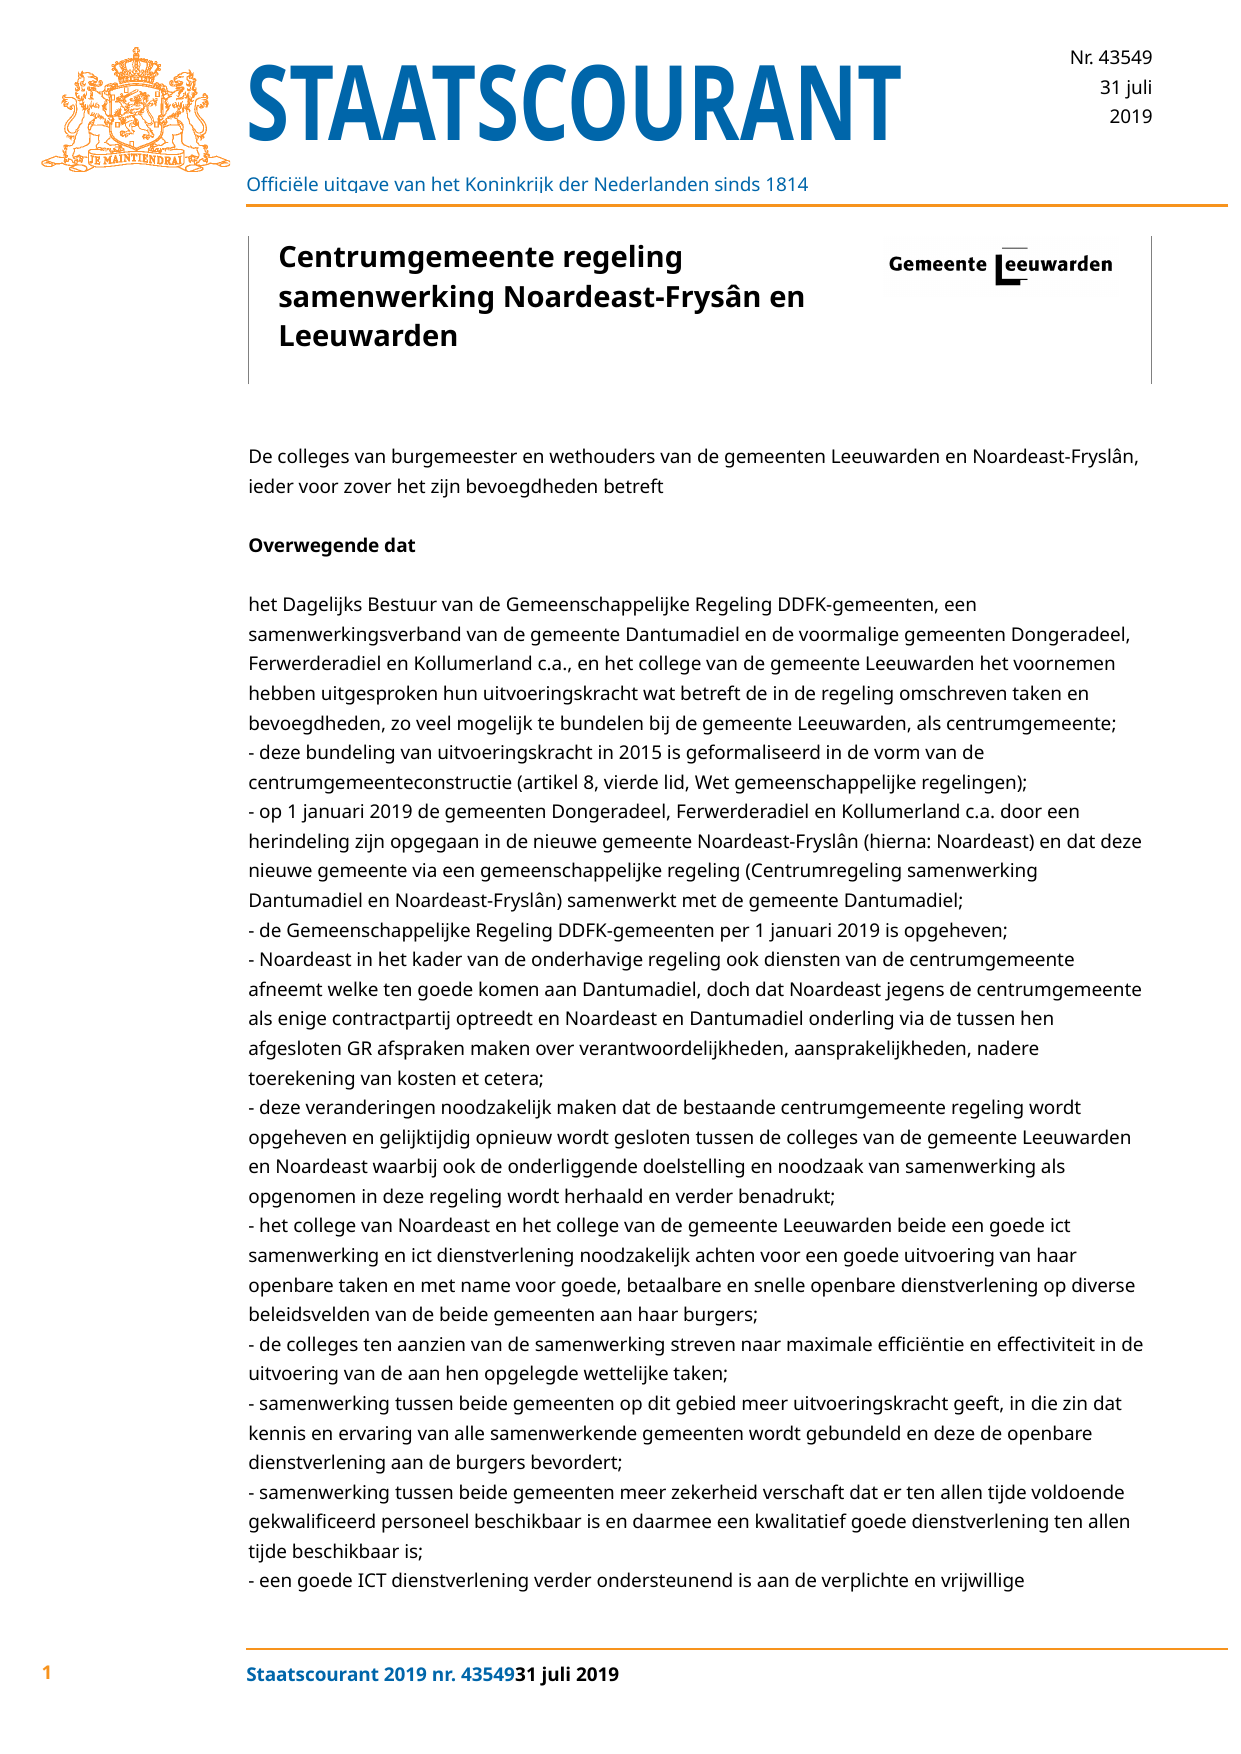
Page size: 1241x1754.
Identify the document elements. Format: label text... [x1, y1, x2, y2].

table_header Centrumgemeente regeling samenwerking Noardeast-Frysân en Leeuwarden [249, 236, 850, 384]
text - Noardeast in het kader van de onderhavige regeling ook diensten van de centrumgemeente afneemt welke ten goede komen aan Dantumadiel, doch dat Noardeast jegens de centrumgemeente als enige contractpartij optreedt en Noardeast en Dantumadiel onderling via de tussen hen afgesloten GR afspraken maken over verantwoordelijkheden, aansprakelijkheden, nadere toerekening van kosten et cetera; [248, 946, 1152, 1091]
picture [41, 47, 231, 172]
text - op 1 januari 2019 de gemeenten Dongeradeel, Ferwerderadiel en Kollumerland c.a. door een herindeling zijn opgegaan in de nieuwe gemeente Noardeast-Fryslân (hierna: Noardeast) en dat deze nieuwe gemeente via een gemeenschappelijke regeling (Centrumregeling samenwerking Dantumadiel en Noardeast-Fryslân) samenwerkt met de gemeente Dantumadiel; [248, 798, 1152, 913]
picture [882, 236, 1119, 297]
text De colleges van burgemeester en wethouders van de gemeenten Leeuwarden en Noardeast-Fryslân, ieder voor zover het zijn bevoegdheden betreft [248, 443, 1152, 499]
text - een goede ICT dienstverlening verder ondersteunend is aan de verplichte en vrijwillige [248, 1568, 1152, 1593]
text Overwegende dat [248, 532, 1152, 558]
text - het college van Noardeast en het college van de gemeente Leeuwarden beide een goede ict samenwerking en ict dienstverlening noodzakelijk achten voor een goede uitvoering van haar openbare taken en met name voor goede, betaalbare en snelle openbare dienstverlening op diverse beleidsvelden van de beide gemeenten aan haar burgers; [248, 1213, 1152, 1327]
text - deze veranderingen noodzakelijk maken dat de bestaande centrumgemeente regeling wordt opgeheven en gelijktijdig opnieuw wordt gesloten tussen de colleges van de gemeente Leeuwarden en Noardeast waarbij ook de onderliggende doelstelling en noodzaak van samenwerking als opgenomen in deze regeling wordt herhaald en verder benadrukt; [248, 1094, 1152, 1209]
text het Dagelijks Bestuur van de Gemeenschappelijke Regeling DDFK-gemeenten, een samenwerkingsverband van de gemeente Dantumadiel en de voormalige gemeenten Dongeradeel, Ferwerderadiel en Kollumerland c.a., en het college van de gemeente Leeuwarden het voornemen hebben uitgesproken hun uitvoeringskracht wat betreft de in de regeling omschreven taken en bevoegdheden, zo veel mogelijk te bundelen bij de gemeente Leeuwarden, als centrumgemeente; [248, 591, 1152, 736]
table_header [850, 236, 1151, 384]
text - samenwerking tussen beide gemeenten meer zekerheid verschaft dat er ten allen tijde voldoende gekwalificeerd personeel beschikbaar is en daarmee een kwalitatief goede dienstverlening ten allen tijde beschikbaar is; [248, 1479, 1152, 1564]
text - de colleges ten aanzien van de samenwerking streven naar maximale efficiëntie en effectiviteit in de uitvoering van de aan hen opgelegde wettelijke taken; [248, 1331, 1152, 1386]
text - deze bundeling van uitvoeringskracht in 2015 is geformaliseerd in de vorm van de centrumgemeenteconstructie (artikel 8, vierde lid, Wet gemeenschappelijke regelingen); [248, 739, 1152, 795]
text - samenwerking tussen beide gemeenten op dit gebied meer uitvoeringskracht geeft, in die zin dat kennis en ervaring van alle samenwerkende gemeenten wordt gebundeld en deze de openbare dienstverlening aan de burgers bevordert; [248, 1390, 1152, 1475]
text - de Gemeenschappelijke Regeling DDFK-gemeenten per 1 januari 2019 is opgeheven; [248, 917, 1152, 943]
